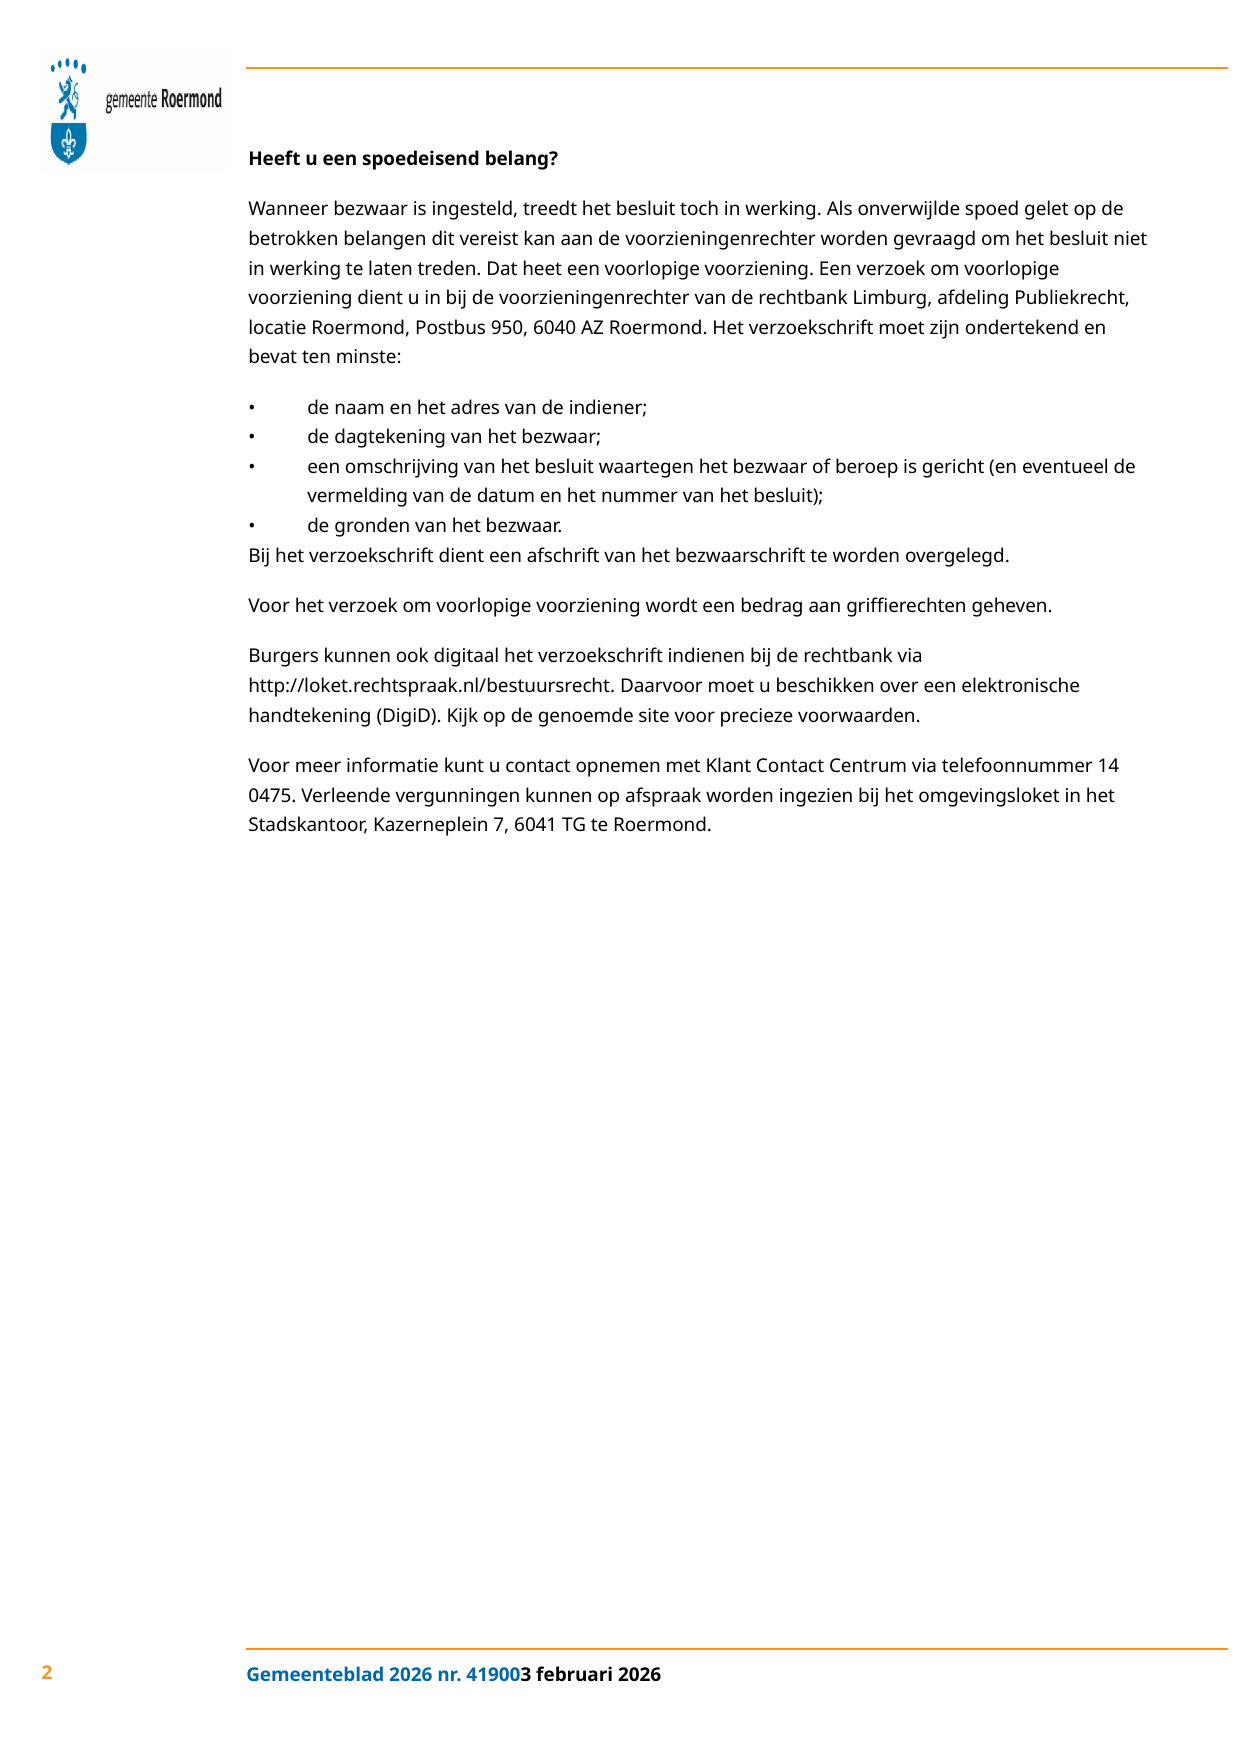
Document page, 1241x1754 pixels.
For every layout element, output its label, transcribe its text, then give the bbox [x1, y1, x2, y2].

list de gronden van het bezwaar. [248, 512, 1152, 538]
text Voor meer informatie kunt u contact opnemen met Klant Contact Centrum via telefoonnummer 14 0475. Verleende vergunningen kunnen op afspraak worden ingezien bij het omgevingsloket in het Stadskantoor, Kazerneplein 7, 6041 TG te Roermond. [248, 752, 1152, 837]
text Heeft u een spoedeisend belang? [248, 145, 1152, 171]
text Burgers kunnen ook digitaal het verzoekschrift indienen bij de rechtbank via http://loket.rechtspraak.nl/bestuursrecht. Daarvoor moet u beschikken over een elektronische handtekening (DigiD). Kijk op de genoemde site voor precieze voorwaarden. [248, 643, 1152, 728]
list een omschrijving van het besluit waartegen het bezwaar of beroep is gericht (en eventueel de vermelding van de datum en het nummer van het besluit); [248, 453, 1152, 508]
list de naam en het adres van de indiener; [248, 394, 1152, 420]
picture [41, 47, 231, 172]
text Wanneer bezwaar is ingesteld, treedt het besluit toch in werking. Als onverwijlde spoed gelet op de betrokken belangen dit vereist kan aan de voorzieningenrechter worden gevraagd om het besluit niet in werking te laten treden. Dat heet een voorlopige voorziening. Een verzoek om voorlopige voorziening dient u in bij de voorzieningenrechter van de rechtbank Limburg, afdeling Publiekrecht, locatie Roermond, Postbus 950, 6040 AZ Roermond. Het verzoekschrift moet zijn ondertekend en bevat ten minste: [248, 196, 1152, 369]
text Bij het verzoekschrift dient een afschrift van het bezwaarschrift te worden overgelegd. [248, 542, 1152, 568]
list de dagtekening van het bezwaar; [248, 423, 1152, 449]
text Voor het verzoek om voorlopige voorziening wordt een bedrag aan griffierechten geheven. [248, 592, 1152, 618]
